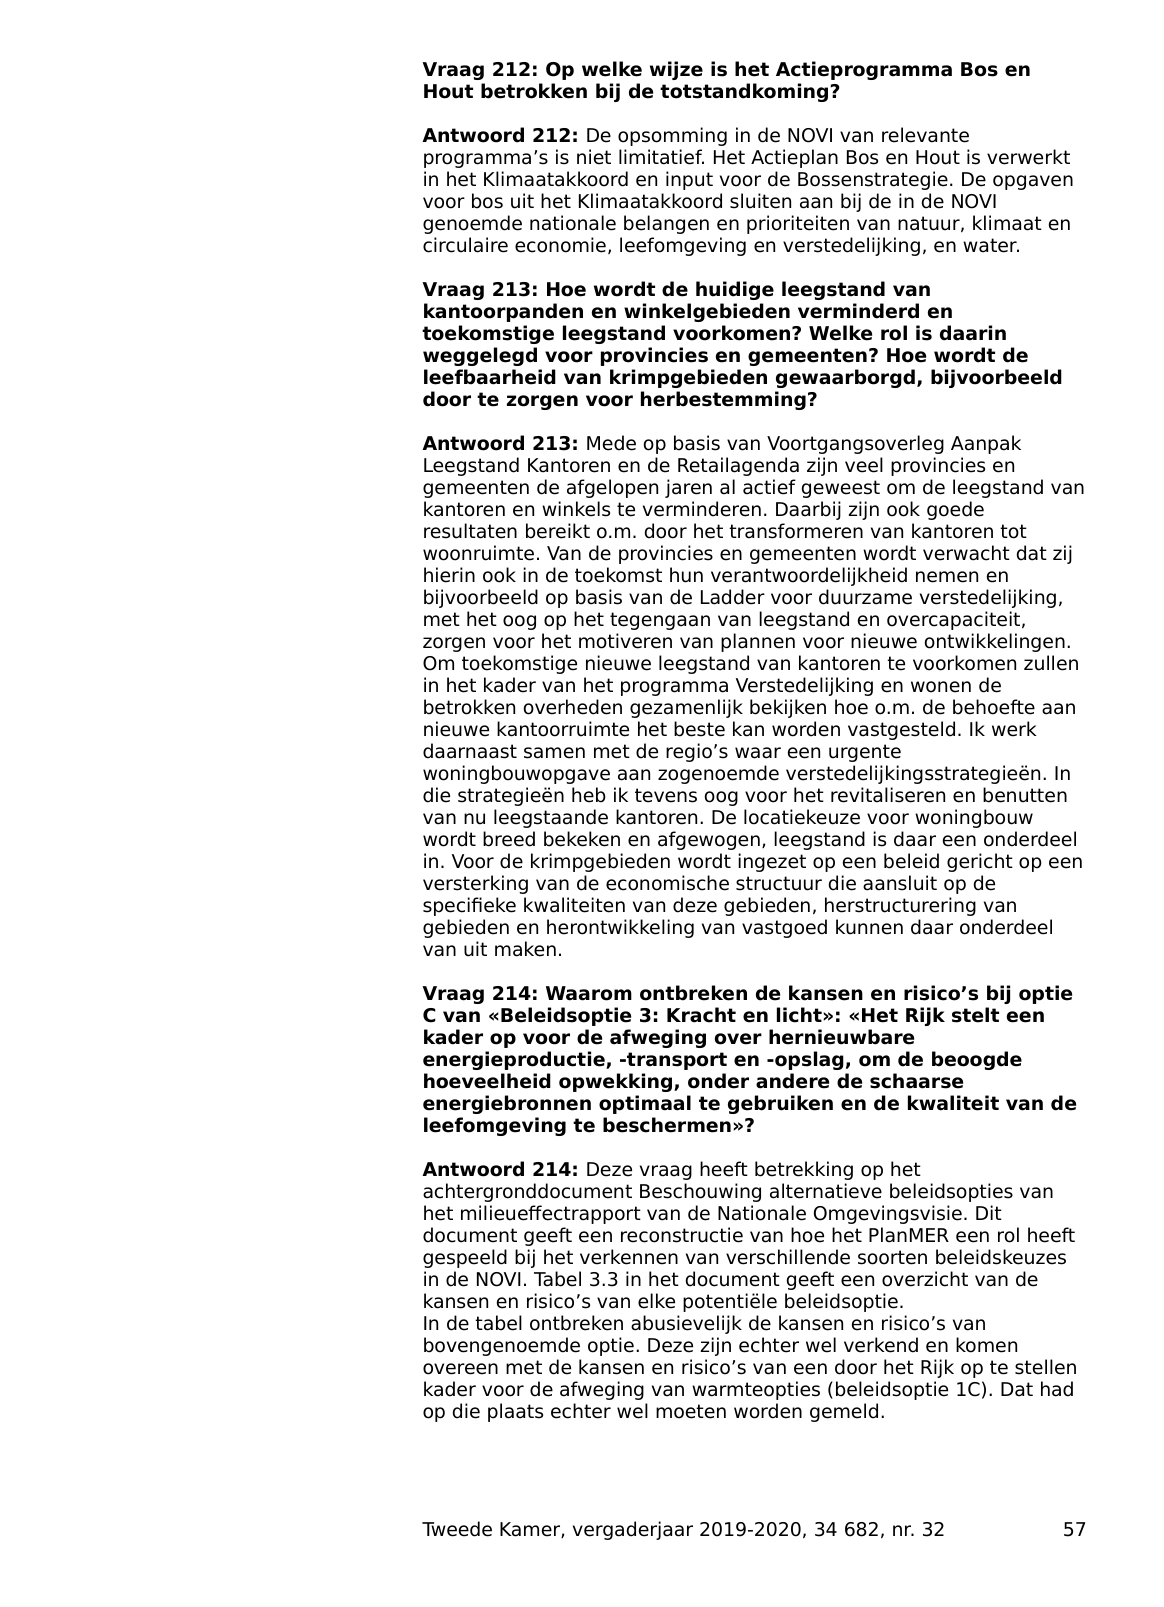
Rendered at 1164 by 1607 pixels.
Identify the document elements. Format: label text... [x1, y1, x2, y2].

subtitle Vraag 214: Waarom ontbreken de kansen en risico’s bij optie C van «Beleidsoptie 3: Kracht en licht»: «Het Rijk stelt een kader op voor de afweging over hernieuwbare energieproductie, -transport en -opslag, om de beoogde hoeveelheid opwekking, onder andere de schaarse energiebronnen optimaal te gebruiken en de kwaliteit van de leefomgeving te beschermen»? [422, 983, 1087, 1137]
text Antwoord 212: De opsomming in de NOVI van relevante programma’s is niet limitatief. Het Actieplan Bos en Hout is verwerkt in het Klimaatakkoord en input voor de Bossenstrategie. De opgaven voor bos uit het Klimaatakkoord sluiten aan bij de in de NOVI genoemde nationale belangen en prioriteiten van natuur, klimaat en circulaire economie, leefomgeving en verstedelijking, en water. [422, 125, 1087, 257]
text In de tabel ontbreken abusievelijk de kansen en risico’s van bovengenoemde optie. Deze zijn echter wel verkend en komen overeen met de kansen en risico’s van een door het Rijk op te stellen kader voor de afweging van warmteopties (beleidsoptie 1C). Dat had op die plaats echter wel moeten worden gemeld. [422, 1313, 1087, 1423]
subtitle Vraag 212: Op welke wijze is het Actieprogramma Bos en Hout betrokken bij de totstandkoming? [422, 59, 1087, 103]
subtitle Vraag 213: Hoe wordt de huidige leegstand van kantoorpanden en winkelgebieden verminderd en toekomstige leegstand voorkomen? Welke rol is daarin weggelegd voor provincies en gemeenten? Hoe wordt de leefbaarheid van krimpgebieden gewaarborgd, bijvoorbeeld door te zorgen voor herbestemming? [422, 279, 1087, 411]
text Antwoord 213: Mede op basis van Voortgangsoverleg Aanpak Leegstand Kantoren en de Retailagenda zijn veel provincies en gemeenten de afgelopen jaren al actief geweest om de leegstand van kantoren en winkels te verminderen. Daarbij zijn ook goede resultaten bereikt o.m. door het transformeren van kantoren tot woonruimte. Van de provincies en gemeenten wordt verwacht dat zij hierin ook in de toekomst hun verantwoordelijkheid nemen en bijvoorbeeld op basis van de Ladder voor duurzame verstedelijking, met het oog op het tegengaan van leegstand en overcapaciteit, zorgen voor het motiveren van plannen voor nieuwe ontwikkelingen. Om toekomstige nieuwe leegstand van kantoren te voorkomen zullen in het kader van het programma Verstedelijking en wonen de betrokken overheden gezamenlijk bekijken hoe o.m. de behoefte aan nieuwe kantoorruimte het beste kan worden vastgesteld. Ik werk daarnaast samen met de regio’s waar een urgente woningbouwopgave aan zogenoemde verstedelijkingsstrategieën. In die strategieën heb ik tevens oog voor het revitaliseren en benutten van nu leegstaande kantoren. De locatiekeuze voor woningbouw wordt breed bekeken en afgewogen, leegstand is daar een onderdeel in. Voor de krimpgebieden wordt ingezet op een beleid gericht op een versterking van de economische structuur die aansluit op de specifieke kwaliteiten van deze gebieden, herstructurering van gebieden en herontwikkeling van vastgoed kunnen daar onderdeel van uit maken. [422, 433, 1087, 961]
text Antwoord 214: Deze vraag heeft betrekking op het achtergronddocument Beschouwing alternatieve beleidsopties van het milieueffectrapport van de Nationale Omgevingsvisie. Dit document geeft een reconstructie van hoe het PlanMER een rol heeft gespeeld bij het verkennen van verschillende soorten beleidskeuzes in de NOVI. Tabel 3.3 in het document geeft een overzicht van de kansen en risico’s van elke potentiële beleidsoptie. [422, 1159, 1087, 1313]
